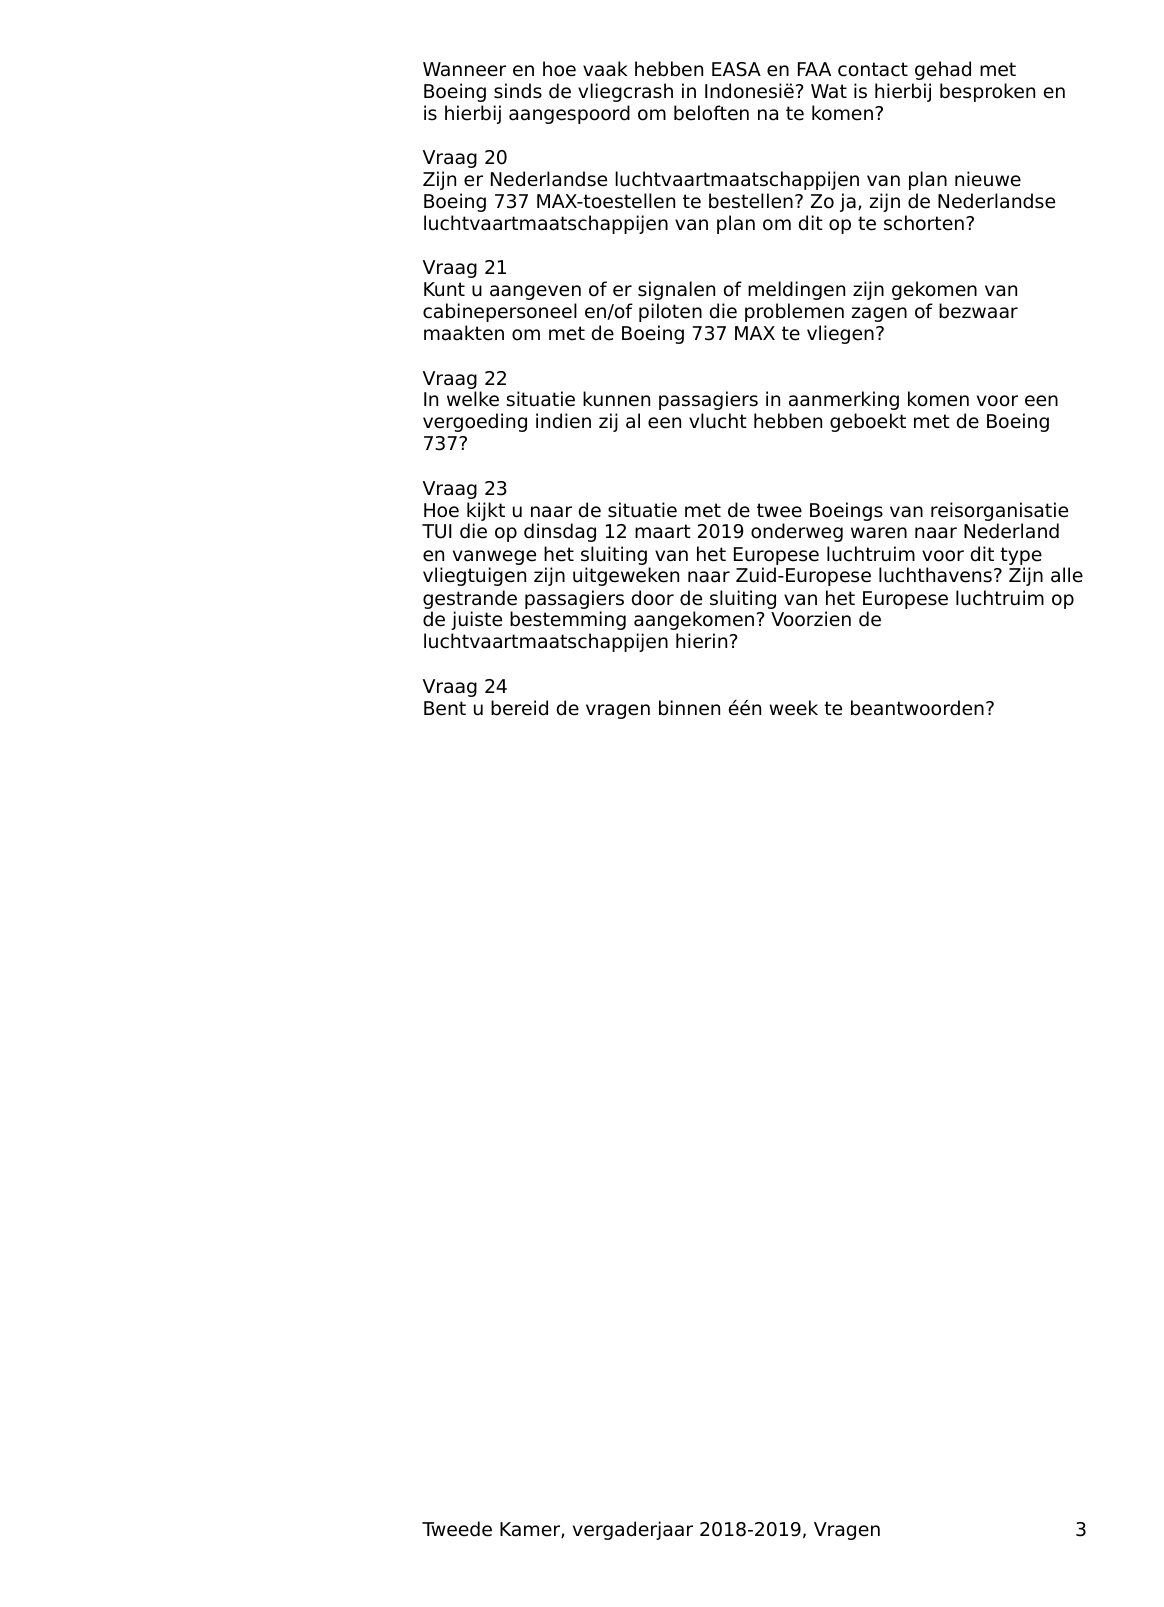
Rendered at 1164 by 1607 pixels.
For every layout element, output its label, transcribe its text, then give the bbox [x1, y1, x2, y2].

text Bent u bereid de vragen binnen één week te beantwoorden? [422, 697, 1087, 719]
text Vraag 23 [422, 477, 1087, 499]
text Vraag 21 [422, 257, 1087, 279]
text Zijn er Nederlandse luchtvaartmaatschappijen van plan nieuwe Boeing 737 MAX-toestellen te bestellen? Zo ja, zijn de Nederlandse luchtvaartmaatschappijen van plan om dit op te schorten? [422, 169, 1087, 235]
text In welke situatie kunnen passagiers in aanmerking komen voor een vergoeding indien zij al een vlucht hebben geboekt met de Boeing 737? [422, 389, 1087, 455]
text Wanneer en hoe vaak hebben EASA en FAA contact gehad met Boeing sinds de vliegcrash in Indonesië? Wat is hierbij besproken en is hierbij aangespoord om beloften na te komen? [422, 59, 1087, 125]
text Vraag 24 [422, 676, 1087, 697]
text Kunt u aangeven of er signalen of meldingen zijn gekomen van cabinepersoneel en/of piloten die problemen zagen of bezwaar maakten om met de Boeing 737 MAX te vliegen? [422, 279, 1087, 345]
text Vraag 22 [422, 367, 1087, 389]
text Vraag 20 [422, 147, 1087, 169]
text Hoe kijkt u naar de situatie met de twee Boeings van reisorganisatie TUI die op dinsdag 12 maart 2019 onderweg waren naar Nederland en vanwege het sluiting van het Europese luchtruim voor dit type vliegtuigen zijn uitgeweken naar Zuid-Europese luchthavens? Zijn alle gestrande passagiers door de sluiting van het Europese luchtruim op de juiste bestemming aangekomen? Voorzien de luchtvaartmaatschappijen hierin? [422, 499, 1087, 653]
